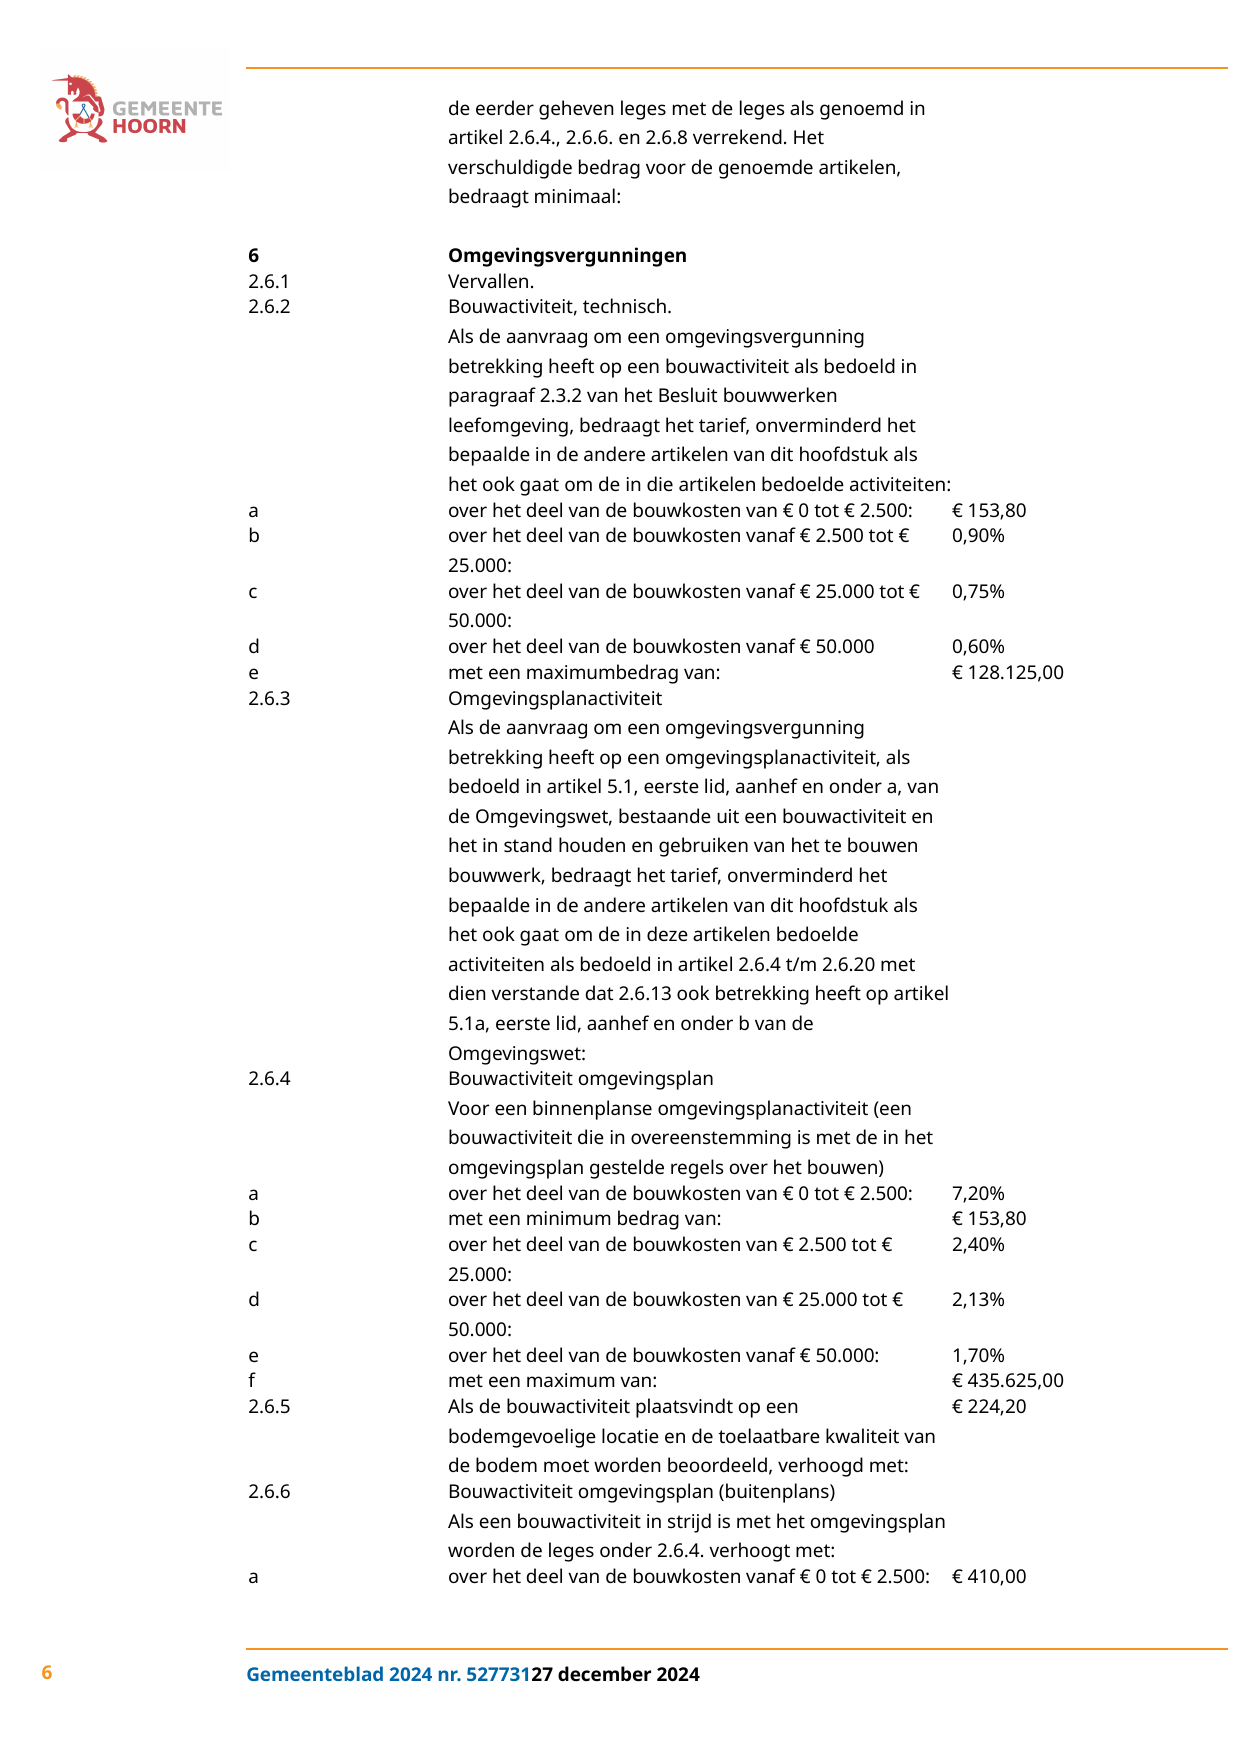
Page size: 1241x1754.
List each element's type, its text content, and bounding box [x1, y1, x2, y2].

table_cell over het deel van de bouwkosten van € 0 tot € 2.500: [448, 1180, 952, 1206]
table_cell a [248, 1180, 448, 1206]
table_cell d [248, 1287, 448, 1342]
table_cell 2,40% [952, 1231, 1152, 1287]
table_cell d [248, 633, 448, 659]
table_cell over het deel van de bouwkosten van € 2.500 tot € 25.000: [448, 1231, 952, 1287]
table_cell € 153,80 [952, 1206, 1152, 1231]
table_cell 2.6.1 [248, 268, 448, 294]
table_cell over het deel van de bouwkosten vanaf € 2.500 tot € 25.000: [448, 523, 952, 578]
table_cell 2.6.2 [248, 294, 448, 497]
table_cell 2.6.4 [248, 1065, 448, 1180]
table_cell c [248, 1231, 448, 1287]
table_cell € 410,00 [952, 1563, 1152, 1589]
table_cell Bouwactiviteit, technisch. Als de aanvraag om een omgevingsvergunning betrekking heeft op een bouwactiviteit als bedoeld in paragraaf 2.3.2 van het Besluit bouwwerken leefomgeving, bedraagt het tarief, onverminderd het bepaalde in de andere artikelen van dit hoofdstuk als het ook gaat om de in die artikelen bedoelde activiteiten: [448, 294, 952, 497]
table_cell € 128.125,00 [952, 659, 1152, 685]
table_cell Vervallen. [448, 268, 952, 294]
table_cell met een minimum bedrag van: [448, 1206, 952, 1231]
table_cell 2.6.3 [248, 685, 448, 1065]
table_header 6 [248, 242, 448, 268]
table_cell met een maximum van: [448, 1368, 952, 1393]
table_cell 0,60% [952, 633, 1152, 659]
table_cell € 153,80 [952, 497, 1152, 523]
table_cell over het deel van de bouwkosten vanaf € 50.000 [448, 633, 952, 659]
table_cell 2.6.6 [248, 1478, 448, 1563]
table_cell [952, 1478, 1152, 1563]
table_cell [248, 95, 448, 209]
table_cell 0,90% [952, 523, 1152, 578]
table_cell 1,70% [952, 1342, 1152, 1368]
table_cell [952, 1065, 1152, 1180]
table_cell [952, 294, 1152, 497]
table_cell Bouwactiviteit omgevingsplan (buitenplans) Als een bouwactiviteit in strijd is met het omgevingsplan worden de leges onder 2.6.4. verhoogt met: [448, 1478, 952, 1563]
table_cell € 224,20 [952, 1394, 1152, 1478]
table_cell [952, 685, 1152, 1065]
table_cell over het deel van de bouwkosten van € 25.000 tot € 50.000: [448, 1287, 952, 1342]
table_cell over het deel van de bouwkosten van € 0 tot € 2.500: [448, 497, 952, 523]
table_cell a [248, 497, 448, 523]
table_cell e [248, 1342, 448, 1368]
table_cell Omgevingsplanactiviteit Als de aanvraag om een omgevingsvergunning betrekking heeft op een omgevingsplanactiviteit, als bedoeld in artikel 5.1, eerste lid, aanhef en onder a, van de Omgevingswet, bestaande uit een bouwactiviteit en het in stand houden en gebruiken van het te bouwen bouwwerk, bedraagt het tarief, onverminderd het bepaalde in de andere artikelen van dit hoofdstuk als het ook gaat om de in deze artikelen bedoelde activiteiten als bedoeld in artikel 2.6.4 t/m 2.6.20 met dien verstande dat 2.6.13 ook betrekking heeft op artikel 5.1a, eerste lid, aanhef en onder b van de Omgevingswet: [448, 685, 952, 1065]
table_cell over het deel van de bouwkosten vanaf € 50.000: [448, 1342, 952, 1368]
table_cell € 435.625,00 [952, 1368, 1152, 1393]
table_header [952, 242, 1152, 268]
table_header Omgevingsvergunningen [448, 242, 952, 268]
picture [41, 47, 231, 172]
table_cell de eerder geheven leges met de leges als genoemd in artikel 2.6.4., 2.6.6. en 2.6.8 verrekend. Het verschuldigde bedrag voor de genoemde artikelen, bedraagt minimaal: [448, 95, 952, 209]
table_cell [952, 268, 1152, 294]
table_cell 7,20% [952, 1180, 1152, 1206]
table_cell b [248, 523, 448, 578]
table_cell b [248, 1206, 448, 1231]
table_cell a [248, 1563, 448, 1589]
table_cell 2.6.5 [248, 1394, 448, 1478]
table_cell Als de bouwactiviteit plaatsvindt op een bodemgevoelige locatie en de toelaatbare kwaliteit van de bodem moet worden beoordeeld, verhoogd met: [448, 1394, 952, 1478]
table_cell over het deel van de bouwkosten vanaf € 25.000 tot € 50.000: [448, 578, 952, 633]
table_cell f [248, 1368, 448, 1393]
table_cell c [248, 578, 448, 633]
table_cell 2,13% [952, 1287, 1152, 1342]
table_cell Bouwactiviteit omgevingsplan Voor een binnenplanse omgevingsplanactiviteit (een bouwactiviteit die in overeenstemming is met de in het omgevingsplan gestelde regels over het bouwen) [448, 1065, 952, 1180]
table_cell e [248, 659, 448, 685]
table_cell [952, 95, 1152, 209]
table_cell over het deel van de bouwkosten vanaf € 0 tot € 2.500: [448, 1563, 952, 1589]
table_cell 0,75% [952, 578, 1152, 633]
table_cell met een maximumbedrag van: [448, 659, 952, 685]
